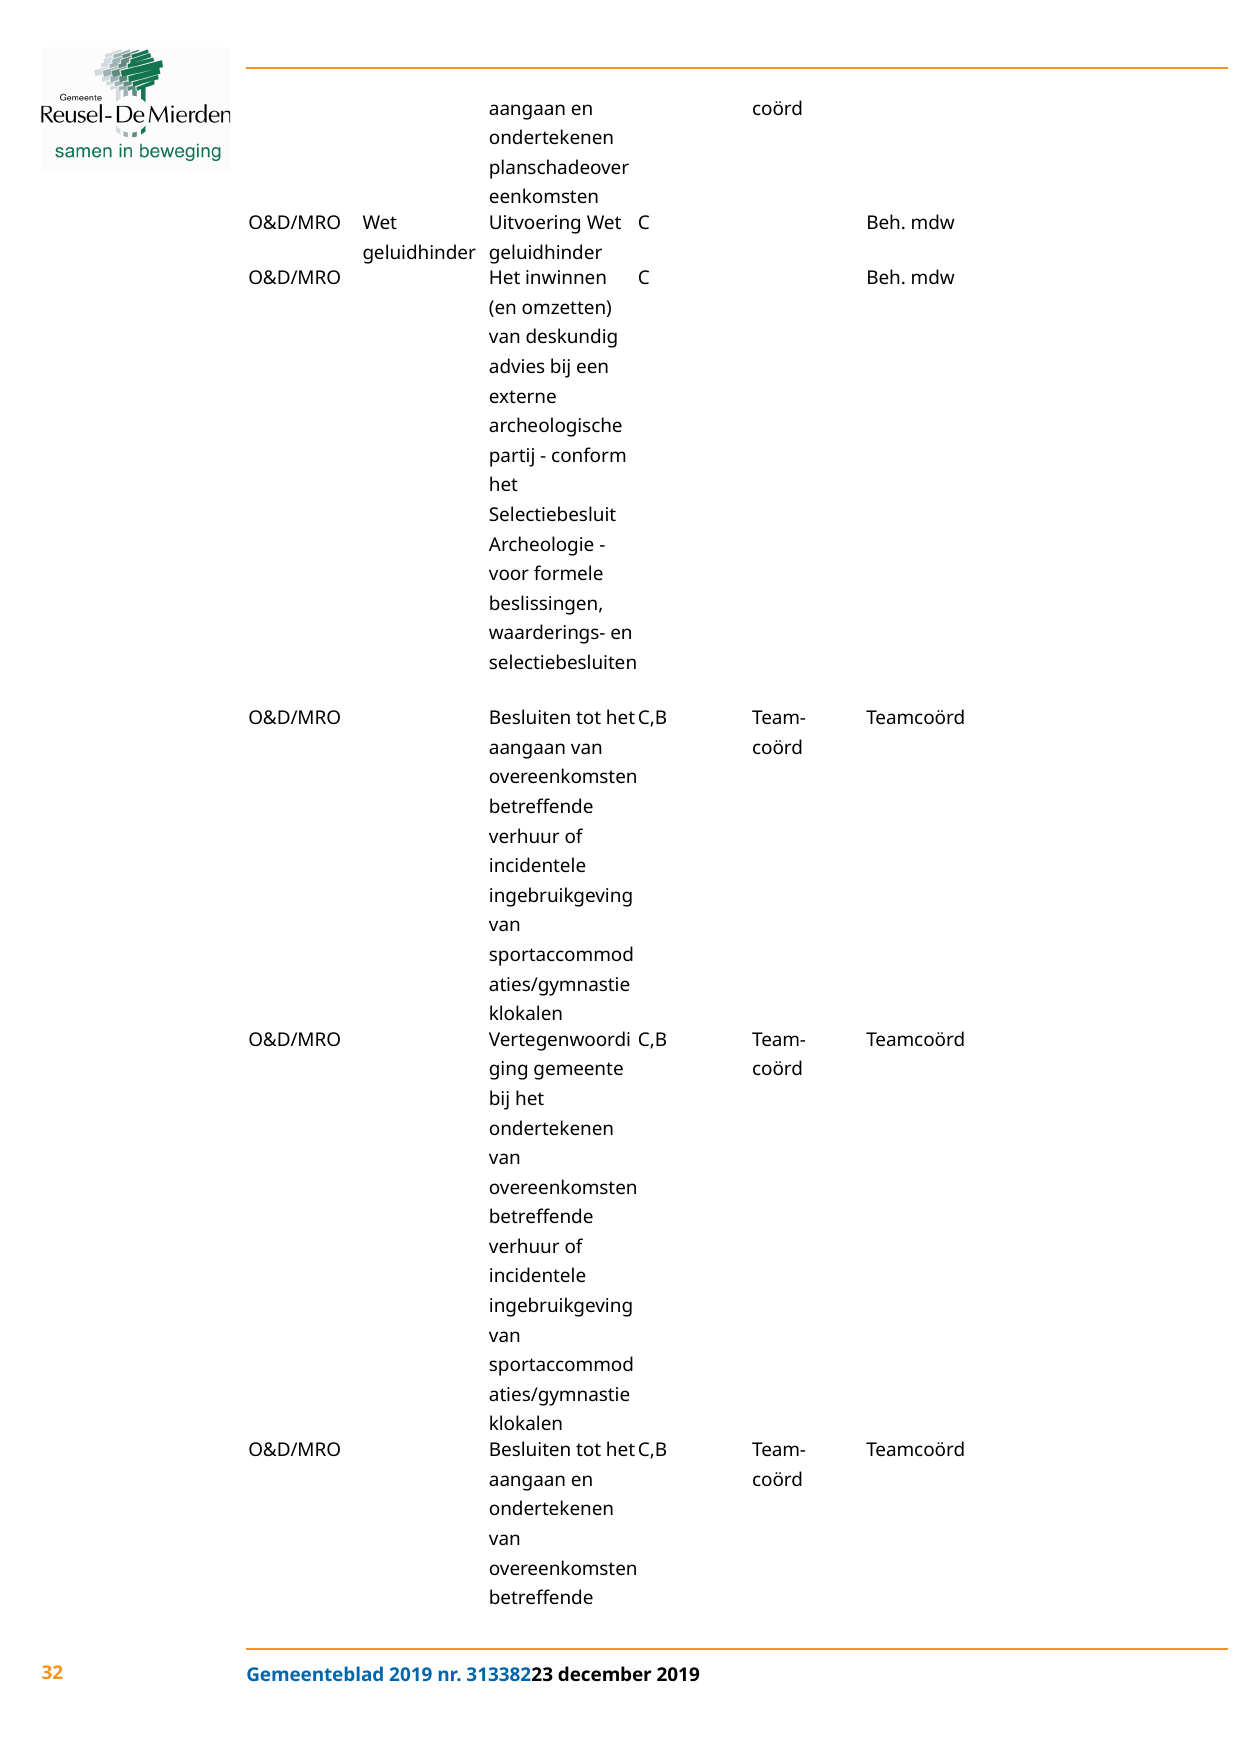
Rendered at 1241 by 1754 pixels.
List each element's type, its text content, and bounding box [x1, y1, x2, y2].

table_cell [980, 95, 1094, 209]
table_cell [638, 95, 752, 209]
table_cell O&D/MRO [248, 209, 362, 264]
table_cell coörd [752, 95, 866, 209]
table_cell C [638, 209, 752, 264]
table_cell aangaan en ondertekenen planschadeovereenkomsten [489, 95, 638, 209]
table_cell O&D/MRO [248, 1026, 362, 1436]
table_cell [248, 95, 362, 209]
table_cell [362, 1436, 489, 1610]
table_cell O&D/MRO [248, 1436, 362, 1610]
table_cell [866, 95, 980, 209]
table_cell [752, 209, 866, 264]
table_cell Team- coörd [752, 1436, 866, 1610]
table_cell C,B [638, 1026, 752, 1436]
table_cell Team- coörd [752, 705, 866, 1026]
table_cell [362, 265, 489, 704]
table_cell [980, 209, 1094, 264]
table_cell Beh. mdw [866, 265, 980, 704]
table_cell Teamcoörd [866, 1026, 980, 1436]
table_cell [980, 1436, 1094, 1610]
table_cell [980, 1026, 1094, 1436]
table_cell Besluiten tot het aangaan van overeenkomsten betreffende verhuur of incidentele ingebruikgeving van sportaccommodaties/gymnastieklokalen [489, 705, 638, 1026]
table_cell [980, 705, 1094, 1026]
table_cell Beh. mdw [866, 209, 980, 264]
table_cell [980, 265, 1094, 704]
table_cell Teamcoörd [866, 705, 980, 1026]
table_cell C,B [638, 1436, 752, 1610]
table_cell Uitvoering Wet geluidhinder [489, 209, 638, 264]
table_cell Wet geluidhinder [362, 209, 489, 264]
picture [41, 47, 231, 172]
table_cell O&D/MRO [248, 265, 362, 704]
table_cell O&D/MRO [248, 705, 362, 1026]
table_cell Besluiten tot het aangaan en ondertekenen van overeenkomsten betreffende [489, 1436, 638, 1610]
table_cell Vertegenwoordiging gemeente bij het ondertekenen van overeenkomsten betreffende verhuur of incidentele ingebruikgeving van sportaccommodaties/gymnastieklokalen [489, 1026, 638, 1436]
table_cell Het inwinnen (en omzetten) van deskundig advies bij een externe archeologische partij - conform het Selectiebesluit Archeologie - voor formele beslissingen, waarderings- en selectiebesluiten [489, 265, 638, 704]
table_cell [752, 265, 866, 704]
table_cell [362, 95, 489, 209]
table_cell [362, 705, 489, 1026]
table_cell C [638, 265, 752, 704]
table_cell Teamcoörd [866, 1436, 980, 1610]
table_cell C,B [638, 705, 752, 1026]
table_cell Team- coörd [752, 1026, 866, 1436]
table_cell [362, 1026, 489, 1436]
